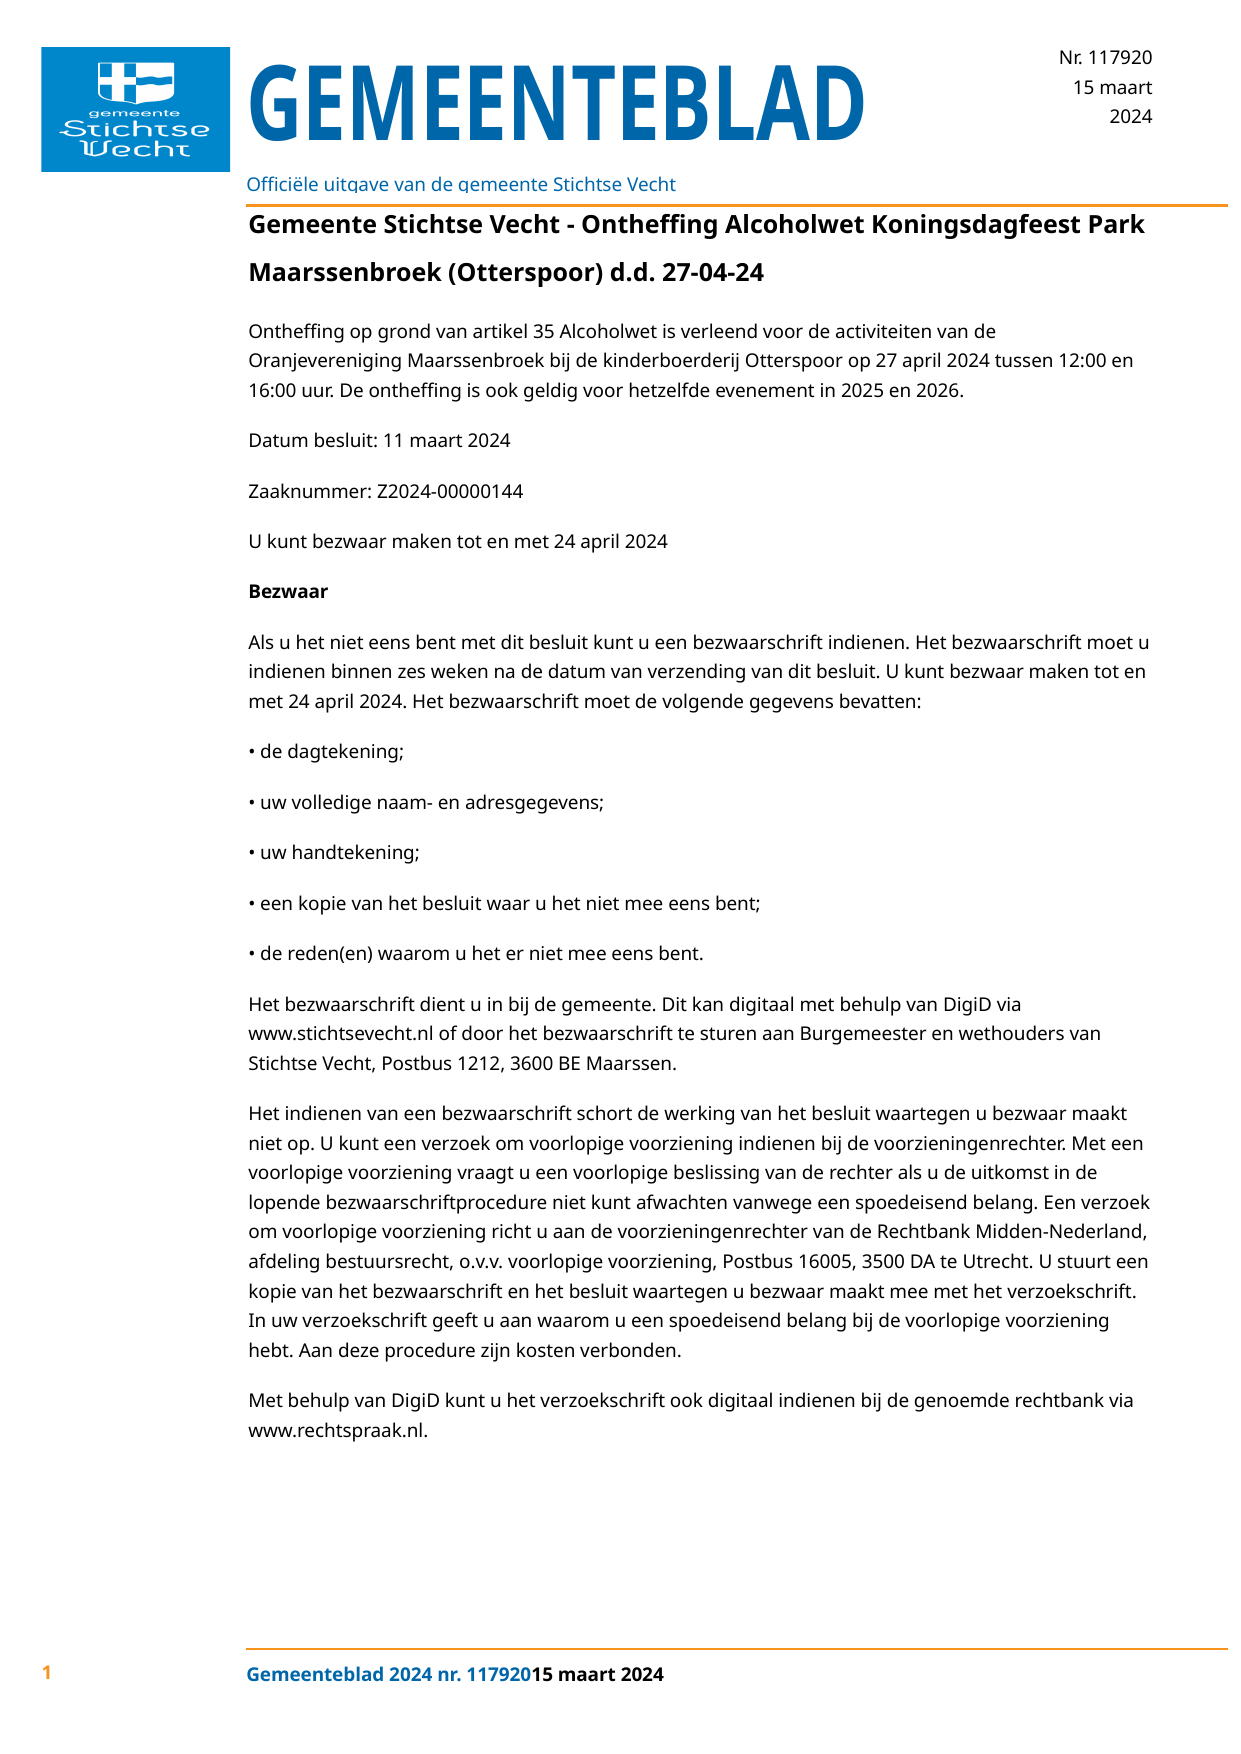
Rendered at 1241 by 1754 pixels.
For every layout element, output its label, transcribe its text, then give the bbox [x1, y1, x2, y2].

text • de dagtekening; [248, 739, 1152, 764]
text Datum besluit: 11 maart 2024 [248, 427, 1152, 453]
text Het bezwaarschrift dient u in bij de gemeente. Dit kan digitaal met behulp van DigiD via www.stichtsevecht.nl of door het bezwaarschrift te sturen aan Burgemeester en wethouders van Stichtse Vecht, Postbus 1212, 3600 BE Maarssen. [248, 991, 1152, 1076]
picture [137, 63, 174, 103]
text Het indienen van een bezwaarschrift schort de werking van het besluit waartegen u bezwaar maakt niet op. U kunt een verzoek om voorlopige voorziening indienen bij de voorzieningenrechter. Met een voorlopige voorziening vraagt u een voorlopige beslissing van de rechter als u de uitkomst in de lopende bezwaarschriftprocedure niet kunt afwachten vanwege een spoedeisend belang. Een verzoek om voorlopige voorziening richt u aan de voorzieningenrechter van de Rechtbank Midden-Nederland, afdeling bestuursrecht, o.v.v. voorlopige voorziening, Postbus 16005, 3500 DA te Utrecht. U stuurt een kopie van het bezwaarschrift en het besluit waartegen u bezwaar maakt mee met het verzoekschrift. In uw verzoekschrift geeft u aan waarom u een spoedeisend belang bij de voorlopige voorziening hebt. Aan deze procedure zijn kosten verbonden. [248, 1100, 1152, 1363]
text • uw volledige naam- en adresgegevens; [248, 789, 1152, 815]
text Met behulp van DigiD kunt u het verzoekschrift ook digitaal indienen bij de genoemde rechtbank via www.rechtspraak.nl. [248, 1387, 1152, 1443]
text Ontheffing op grond van artikel 35 Alcoholwet is verleend voor de activiteiten van de Oranjevereniging Maarssenbroek bij de kinderboerderij Otterspoor op 27 april 2024 tussen 12:00 en 16:00 uur. De ontheffing is ook geldig voor hetzelfde evenement in 2025 en 2026. [248, 318, 1152, 403]
text • een kopie van het besluit waar u het niet mee eens bent; [248, 890, 1152, 916]
picture [99, 63, 135, 101]
text • de reden(en) waarom u het er niet mee eens bent. [248, 940, 1152, 966]
text Als u het niet eens bent met dit besluit kunt u een bezwaarschrift indienen. Het bezwaarschrift moet u indienen binnen zes weken na de datum van verzending van dit besluit. U kunt bezwaar maken tot en met 24 april 2024. Het bezwaarschrift moet de volgende gegevens bevatten: [248, 629, 1152, 714]
text Gemeente Stichtse Vecht - Ontheffing Alcoholwet Koningsdagfeest Park Maarssenbroek (Otterspoor) d.d. 27-04-24 [248, 207, 1152, 288]
text Zaaknummer: Z2024-00000144 [248, 478, 1152, 504]
text Bezwaar [248, 579, 1152, 604]
text U kunt bezwaar maken tot en met 24 april 2024 [248, 528, 1152, 554]
text • uw handtekening; [248, 839, 1152, 865]
